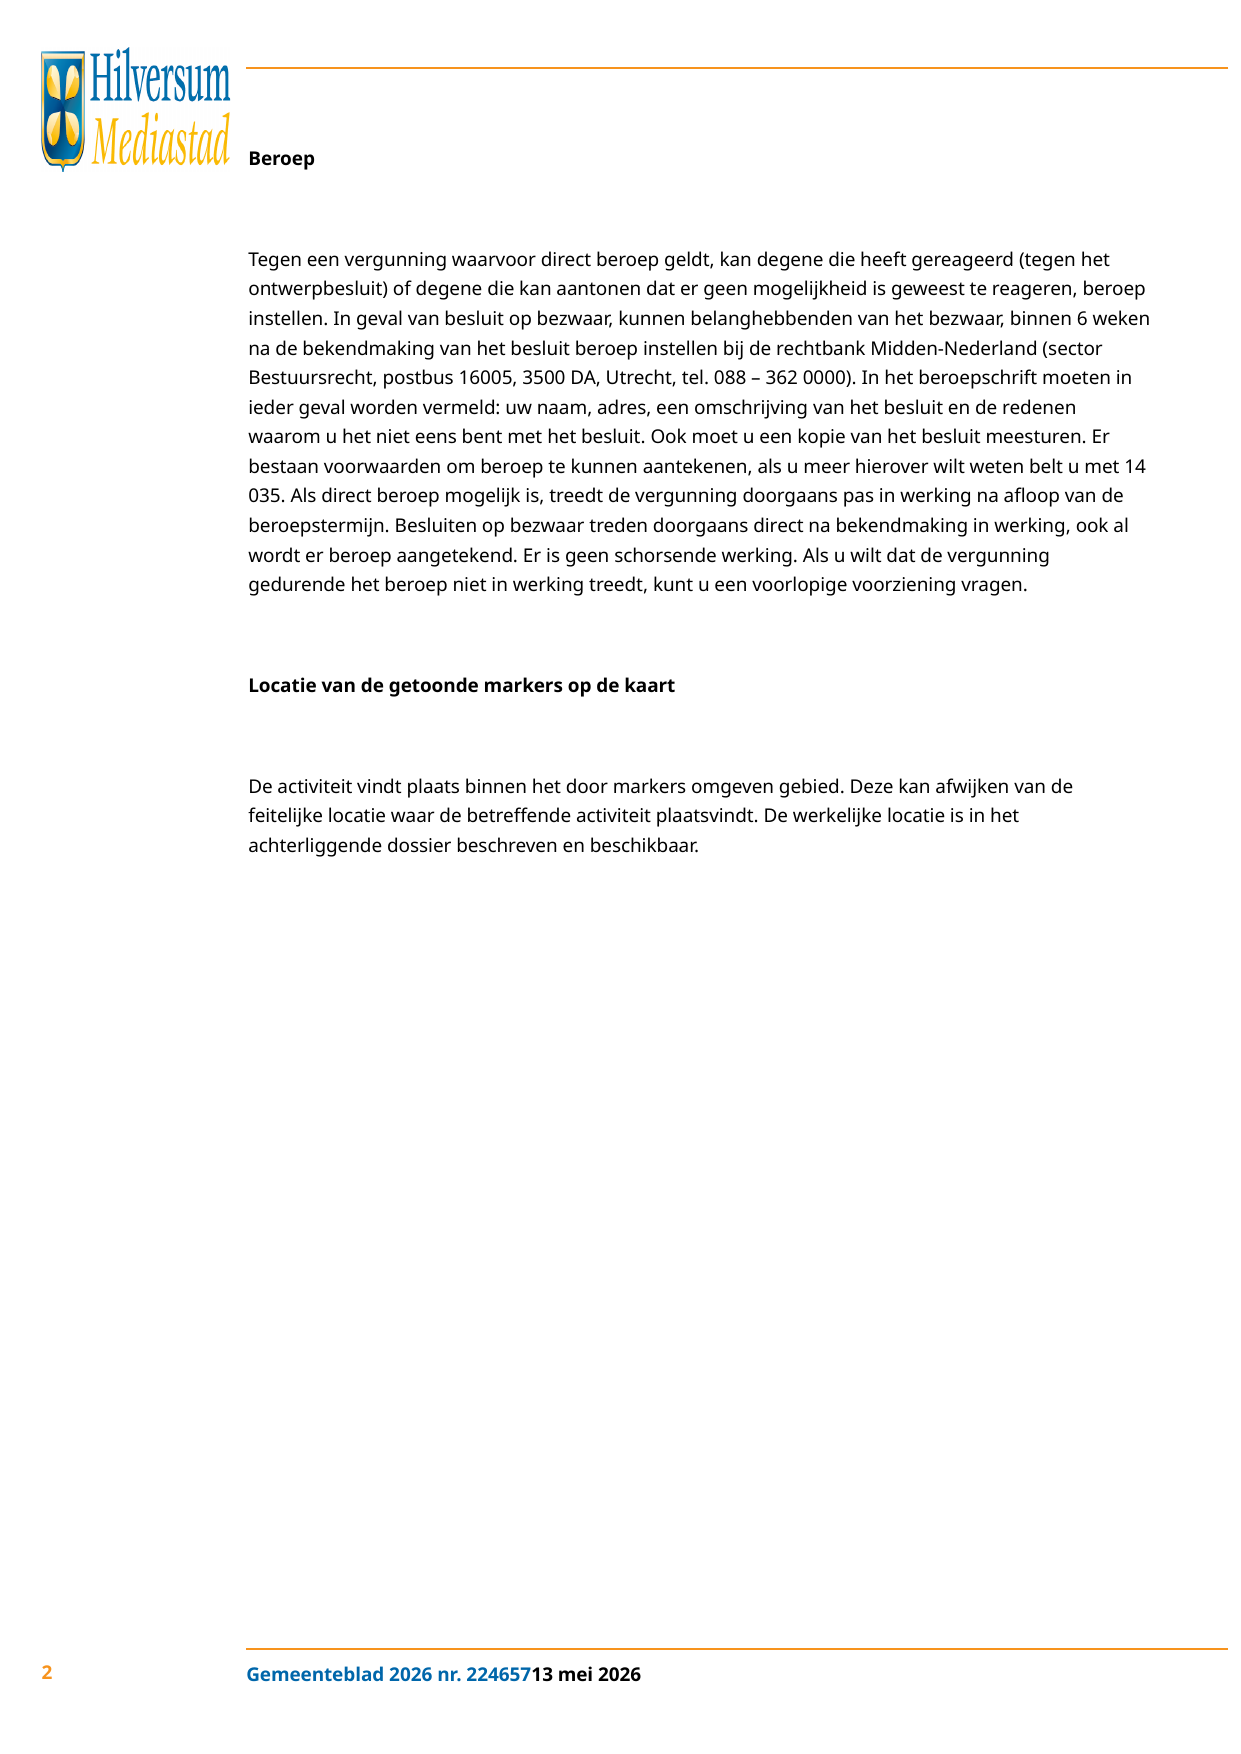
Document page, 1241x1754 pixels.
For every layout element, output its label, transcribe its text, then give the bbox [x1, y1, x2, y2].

picture [41, 47, 231, 172]
text Beroep [248, 145, 1152, 171]
text Tegen een vergunning waarvoor direct beroep geldt, kan degene die heeft gereageerd (tegen het ontwerpbesluit) of degene die kan aantonen dat er geen mogelijkheid is geweest te reageren, beroep instellen. In geval van besluit op bezwaar, kunnen belanghebbenden van het bezwaar, binnen 6 weken na de bekendmaking van het besluit beroep instellen bij de rechtbank Midden-Nederland (sector Bestuursrecht, postbus 16005, 3500 DA, Utrecht, tel. 088 – 362 0000). In het beroepschrift moeten in ieder geval worden vermeld: uw naam, adres, een omschrijving van het besluit en de redenen waarom u het niet eens bent met het besluit. Ook moet u een kopie van het besluit meesturen. Er bestaan voorwaarden om beroep te kunnen aantekenen, als u meer hierover wilt weten belt u met 14 035. Als direct beroep mogelijk is, treedt de vergunning doorgaans pas in werking na afloop van de beroepstermijn. Besluiten op bezwaar treden doorgaans direct na bekendmaking in werking, ook al wordt er beroep aangetekend. Er is geen schorsende werking. Als u wilt dat de vergunning gedurende het beroep niet in werking treedt, kunt u een voorlopige voorziening vragen. [248, 246, 1152, 597]
text De activiteit vindt plaats binnen het door markers omgeven gebied. Deze kan afwijken van de feitelijke locatie waar de betreffende activiteit plaatsvindt. De werkelijke locatie is in het achterliggende dossier beschreven en beschikbaar. [248, 773, 1152, 858]
text Locatie van de getoonde markers op de kaart [248, 672, 1152, 698]
